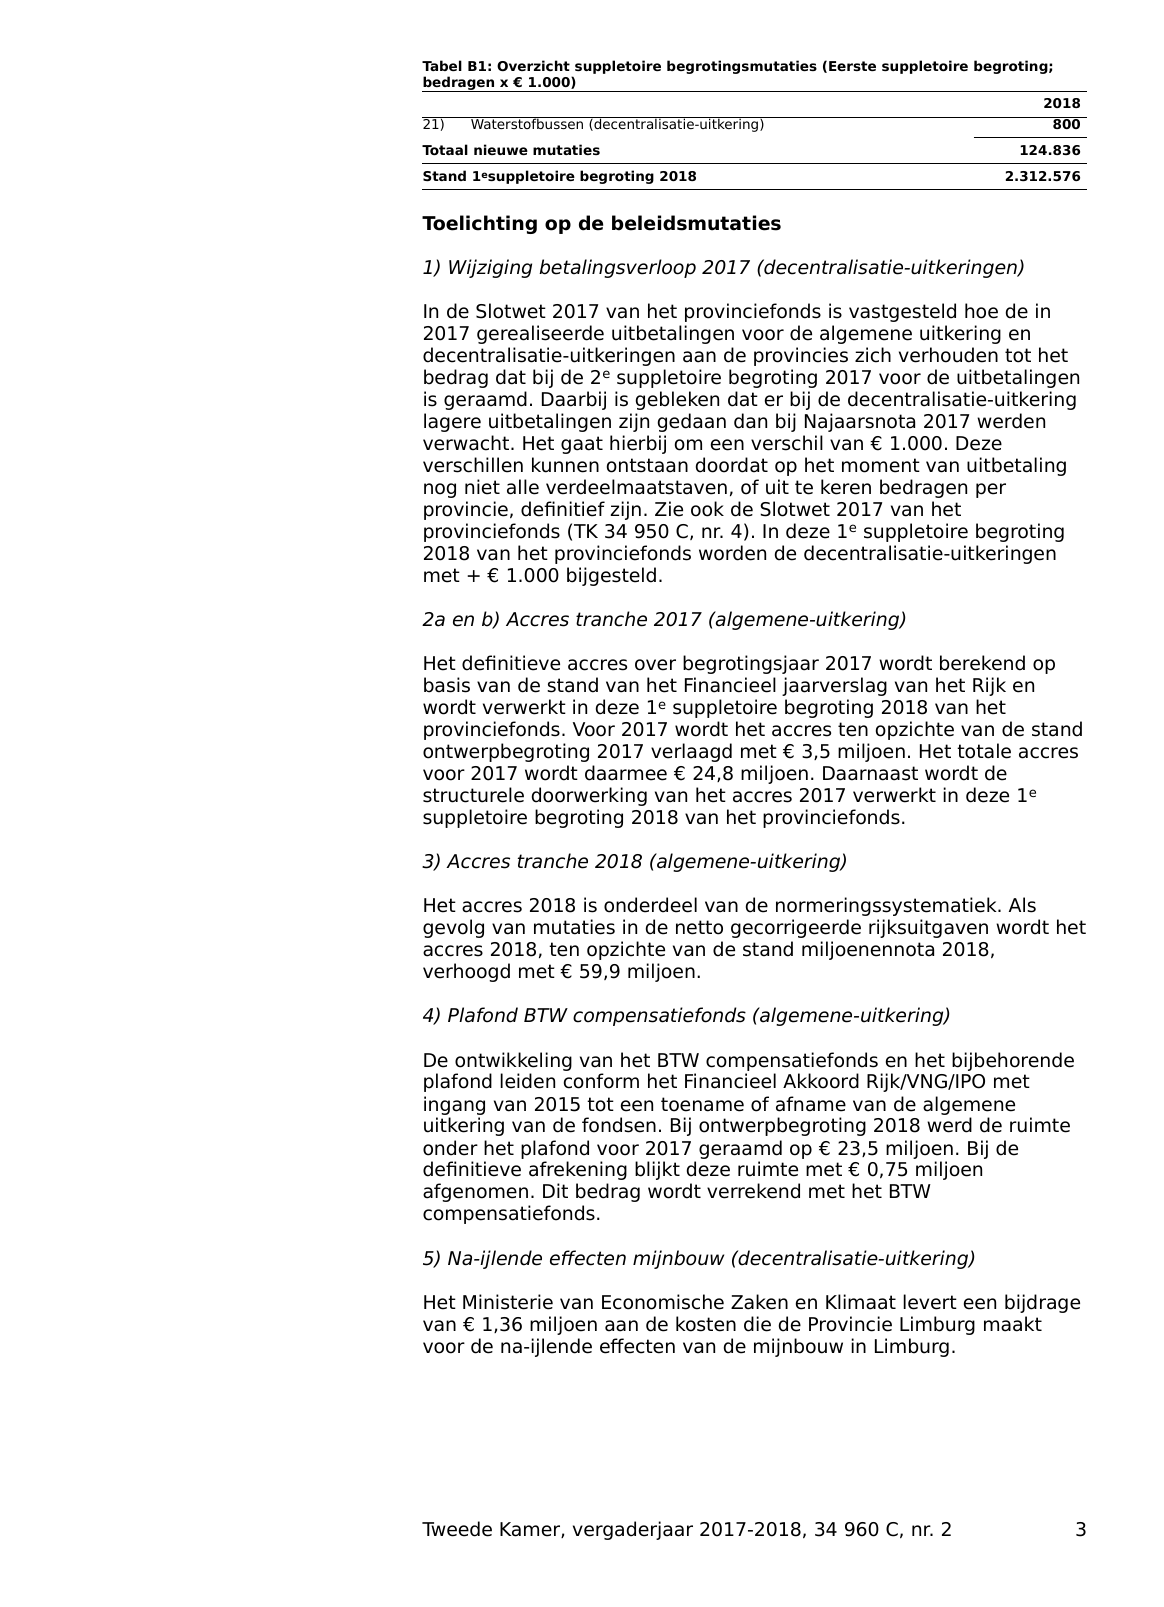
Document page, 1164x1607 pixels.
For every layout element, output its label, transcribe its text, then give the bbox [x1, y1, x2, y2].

text De ontwikkeling van het BTW compensatiefonds en het bijbehorende plafond leiden conform het Financieel Akkoord Rijk/VNG/IPO met ingang van 2015 tot een toename of afname van de algemene uitkering van de fondsen. Bij ontwerpbegroting 2018 werd de ruimte onder het plafond voor 2017 geraamd op € 23,5 miljoen. Bij de definitieve afrekening blijkt deze ruimte met € 0,75 miljoen afgenomen. Dit bedrag wordt verrekend met het BTW compensatiefonds. [422, 1049, 1087, 1225]
subtitle 3) Accres tranche 2018 (algemene-uitkering) [422, 851, 1087, 873]
subtitle 1) Wijziging betalingsverloop 2017 (decentralisatie-uitkeringen) [422, 257, 1087, 279]
text Het accres 2018 is onderdeel van de normeringssystematiek. Als gevolg van mutaties in de netto gecorrigeerde rijksuitgaven wordt het accres 2018, ten opzichte van de stand miljoenennota 2018, verhoogd met € 59,9 miljoen. [422, 895, 1087, 983]
table_cell 124.836 [974, 138, 1087, 163]
subtitle 2a en b) Accres tranche 2017 (algemene-uitkering) [422, 609, 1087, 631]
table_cell 2018 [974, 92, 1087, 117]
table_cell Waterstofbussen (decentralisatie-uitkering) [465, 118, 973, 137]
text Het Ministerie van Economische Zaken en Klimaat levert een bijdrage van € 1,36 miljoen aan de kosten die de Provincie Limburg maakt voor de na-ijlende effecten van de mijnbouw in Limburg. [422, 1292, 1087, 1358]
table_cell [465, 92, 973, 117]
table_cell Totaal nieuwe mutaties [422, 137, 973, 163]
text In de Slotwet 2017 van het provinciefonds is vastgesteld hoe de in 2017 gerealiseerde uitbetalingen voor de algemene uitkering en decentralisatie-uitkeringen aan de provincies zich verhouden tot het bedrag dat bij de 2e suppletoire begroting 2017 voor de uitbetalingen is geraamd. Daarbij is gebleken dat er bij de decentralisatie-uitkering lagere uitbetalingen zijn gedaan dan bij Najaarsnota 2017 werden verwacht. Het gaat hierbij om een verschil van € 1.000. Deze verschillen kunnen ontstaan doordat op het moment van uitbetaling nog niet alle verdeelmaatstaven, of uit te keren bedragen per provincie, definitief zijn. Zie ook de Slotwet 2017 van het provinciefonds (TK 34 950 C, nr. 4). In deze 1e suppletoire begroting 2018 van het provinciefonds worden de decentralisatie-uitkeringen met + € 1.000 bijgesteld. [422, 301, 1087, 587]
table_cell [422, 92, 465, 117]
table_header Tabel B1: Overzicht suppletoire begrotingsmutaties (Eerste suppletoire begroting; bedragen x € 1.000) [422, 59, 1087, 91]
subtitle Toelichting op de beleidsmutaties [422, 213, 1087, 234]
table_cell 800 [974, 118, 1087, 137]
table_cell 21) [422, 118, 465, 137]
table_cell Stand 1esuppletoire begroting 2018 [422, 164, 973, 189]
subtitle 5) Na-ijlende effecten mijnbouw (decentralisatie-uitkering) [422, 1247, 1087, 1269]
text Het definitieve accres over begrotingsjaar 2017 wordt berekend op basis van de stand van het Financieel jaarverslag van het Rijk en wordt verwerkt in deze 1e suppletoire begroting 2018 van het provinciefonds. Voor 2017 wordt het accres ten opzichte van de stand ontwerpbegroting 2017 verlaagd met € 3,5 miljoen. Het totale accres voor 2017 wordt daarmee € 24,8 miljoen. Daarnaast wordt de structurele doorwerking van het accres 2017 verwerkt in deze 1e suppletoire begroting 2018 van het provinciefonds. [422, 653, 1087, 829]
subtitle 4) Plafond BTW compensatiefonds (algemene-uitkering) [422, 1005, 1087, 1027]
table_cell 2.312.576 [974, 164, 1087, 189]
